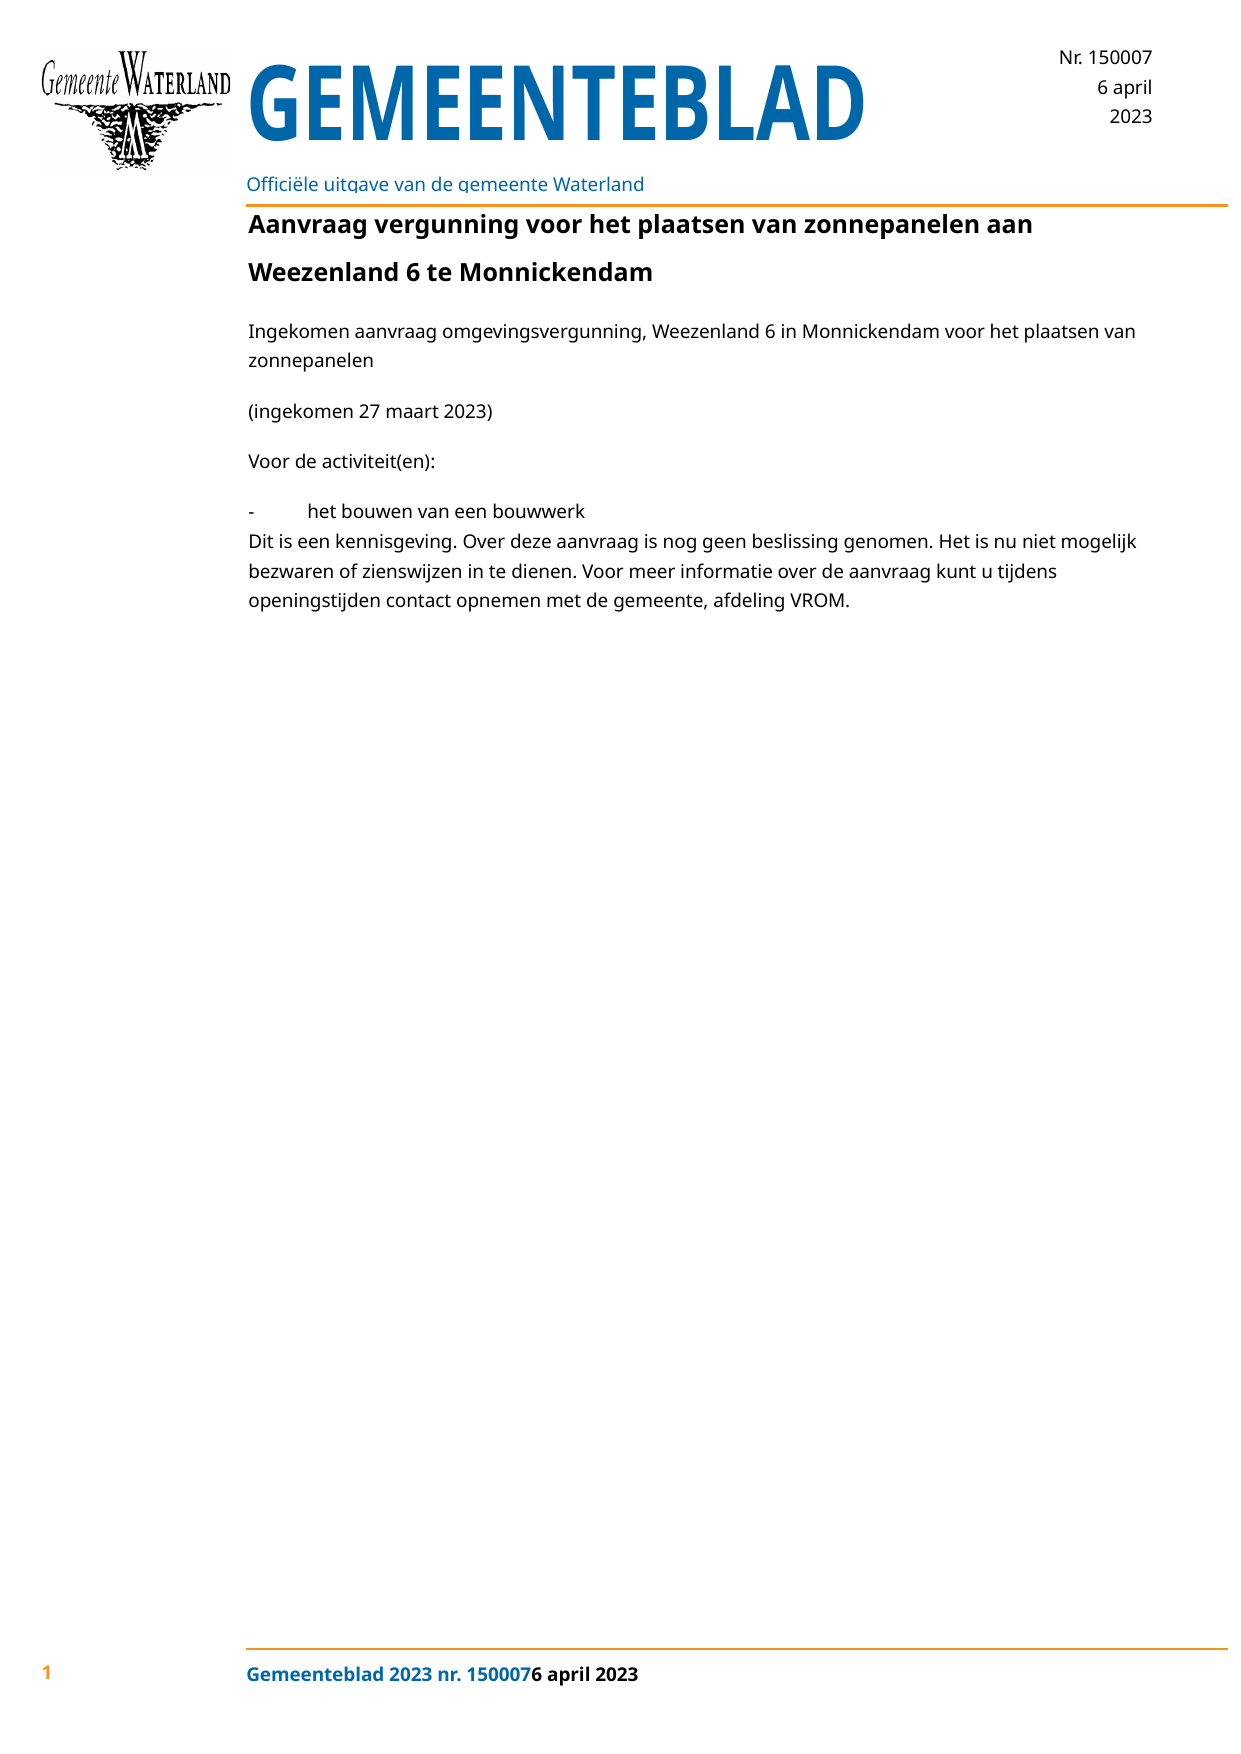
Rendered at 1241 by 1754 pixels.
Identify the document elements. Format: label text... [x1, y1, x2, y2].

text (ingekomen 27 maart 2023) [248, 398, 1152, 424]
text Voor de activiteit(en): [248, 448, 1152, 474]
list het bouwen van een bouwwerk [248, 499, 1152, 524]
text Dit is een kennisgeving. Over deze aanvraag is nog geen beslissing genomen. Het is nu niet mogelijk bezwaren of zienswijzen in te dienen. Voor meer informatie over de aanvraag kunt u tijdens openingstijden contact opnemen met de gemeente, afdeling VROM. [248, 528, 1152, 613]
text Aanvraag vergunning voor het plaatsen van zonnepanelen aan Weezenland 6 te Monnickendam [248, 207, 1152, 288]
picture [41, 47, 231, 172]
text Ingekomen aanvraag omgevingsvergunning, Weezenland 6 in Monnickendam voor het plaatsen van zonnepanelen [248, 318, 1152, 373]
